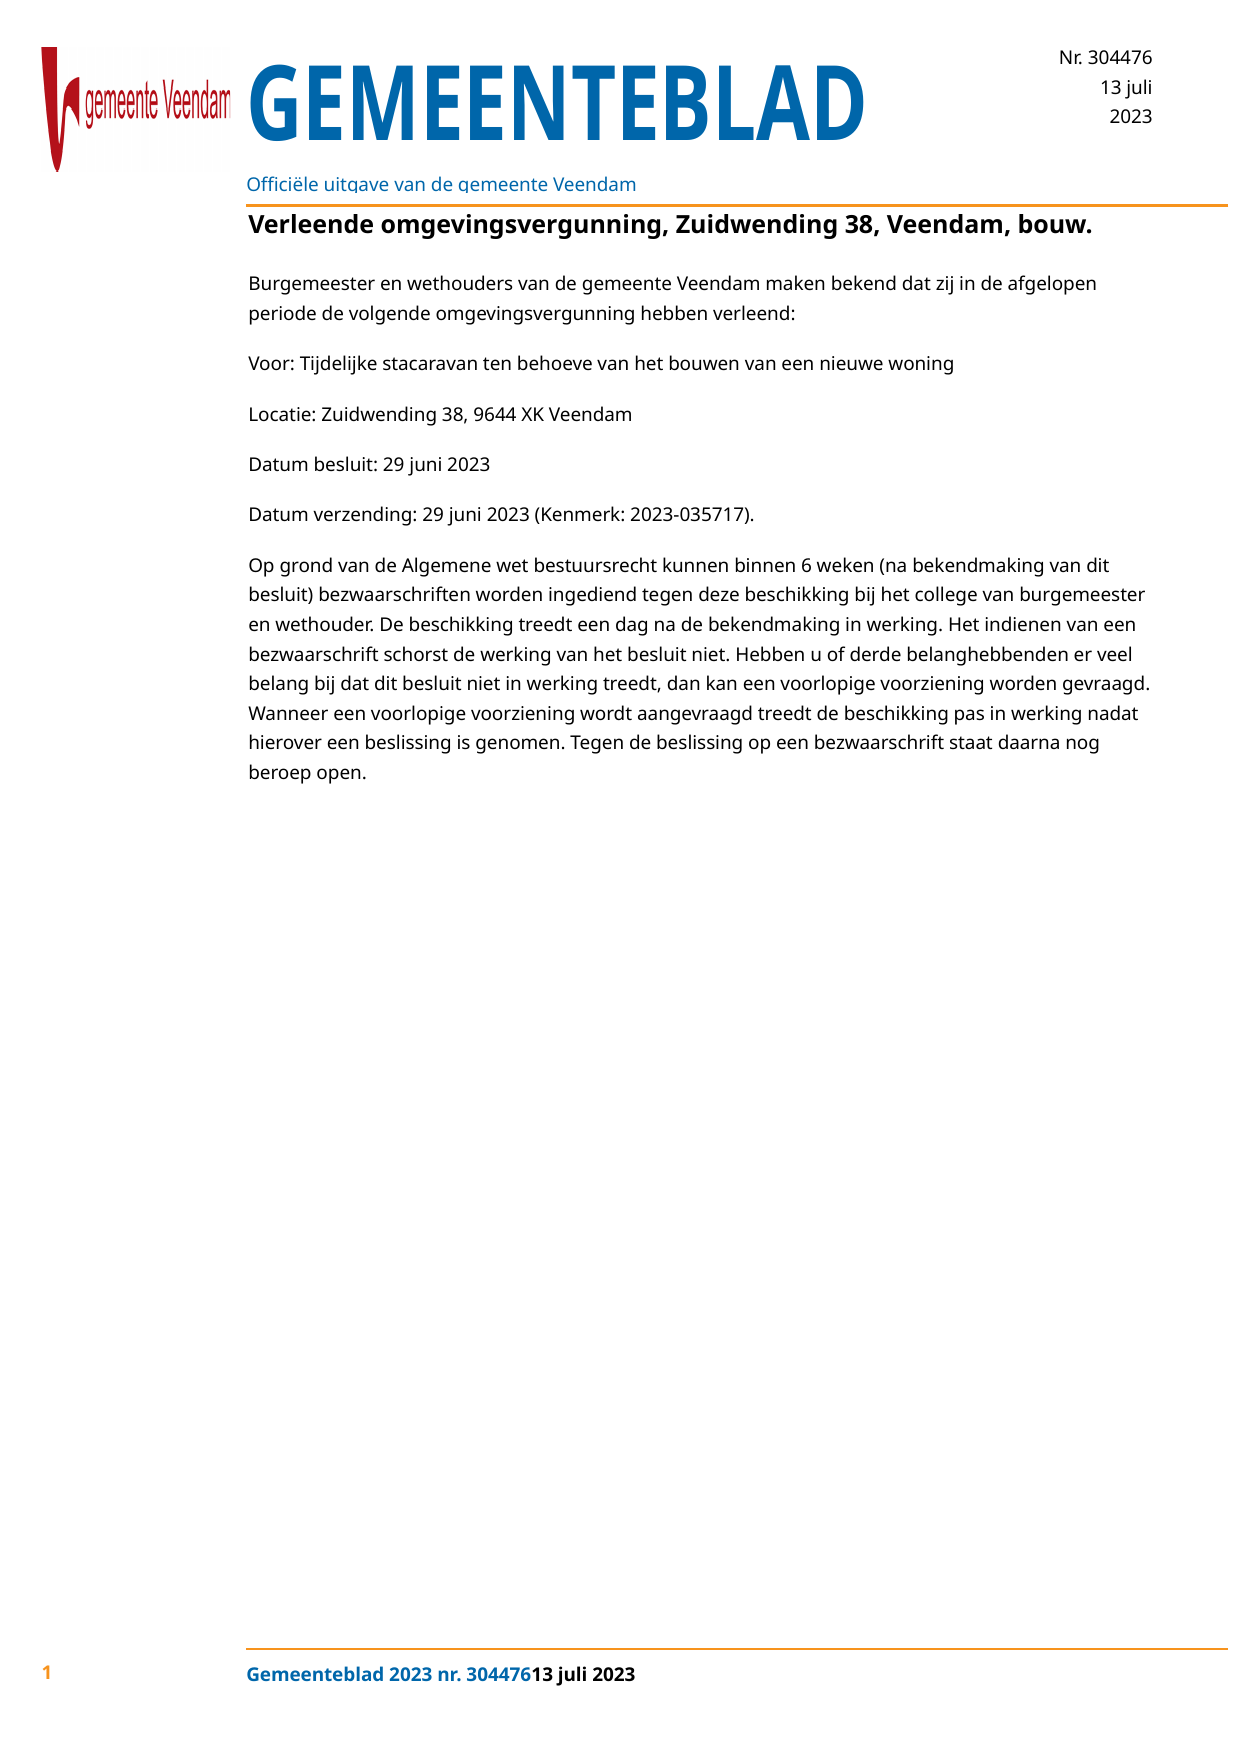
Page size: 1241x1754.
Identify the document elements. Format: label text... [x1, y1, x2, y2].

text Voor: Tijdelijke stacaravan ten behoeve van het bouwen van een nieuwe woning [248, 350, 1152, 376]
picture [41, 47, 231, 172]
text Datum verzending: 29 juni 2023 (Kenmerk: 2023-035717). [248, 502, 1152, 527]
text Datum besluit: 29 juni 2023 [248, 451, 1152, 477]
text Locatie: Zuidwending 38, 9644 XK Veendam [248, 401, 1152, 426]
text Op grond van de Algemene wet bestuursrecht kunnen binnen 6 weken (na bekendmaking van dit besluit) bezwaarschriften worden ingediend tegen deze beschikking bij het college van burgemeester en wethouder. De beschikking treedt een dag na de bekendmaking in werking. Het indienen van een bezwaarschrift schorst de werking van het besluit niet. Hebben u of derde belanghebbenden er veel belang bij dat dit besluit niet in werking treedt, dan kan een voorlopige voorziening worden gevraagd. Wanneer een voorlopige voorziening wordt aangevraagd treedt de beschikking pas in werking nadat hierover een beslissing is genomen. Tegen de beslissing op een bezwaarschrift staat daarna nog beroep open. [248, 552, 1152, 785]
text Burgemeester en wethouders van de gemeente Veendam maken bekend dat zij in de afgelopen periode de volgende omgevingsvergunning hebben verleend: [248, 270, 1152, 326]
text Verleende omgevingsvergunning, Zuidwending 38, Veendam, bouw. [248, 207, 1152, 241]
